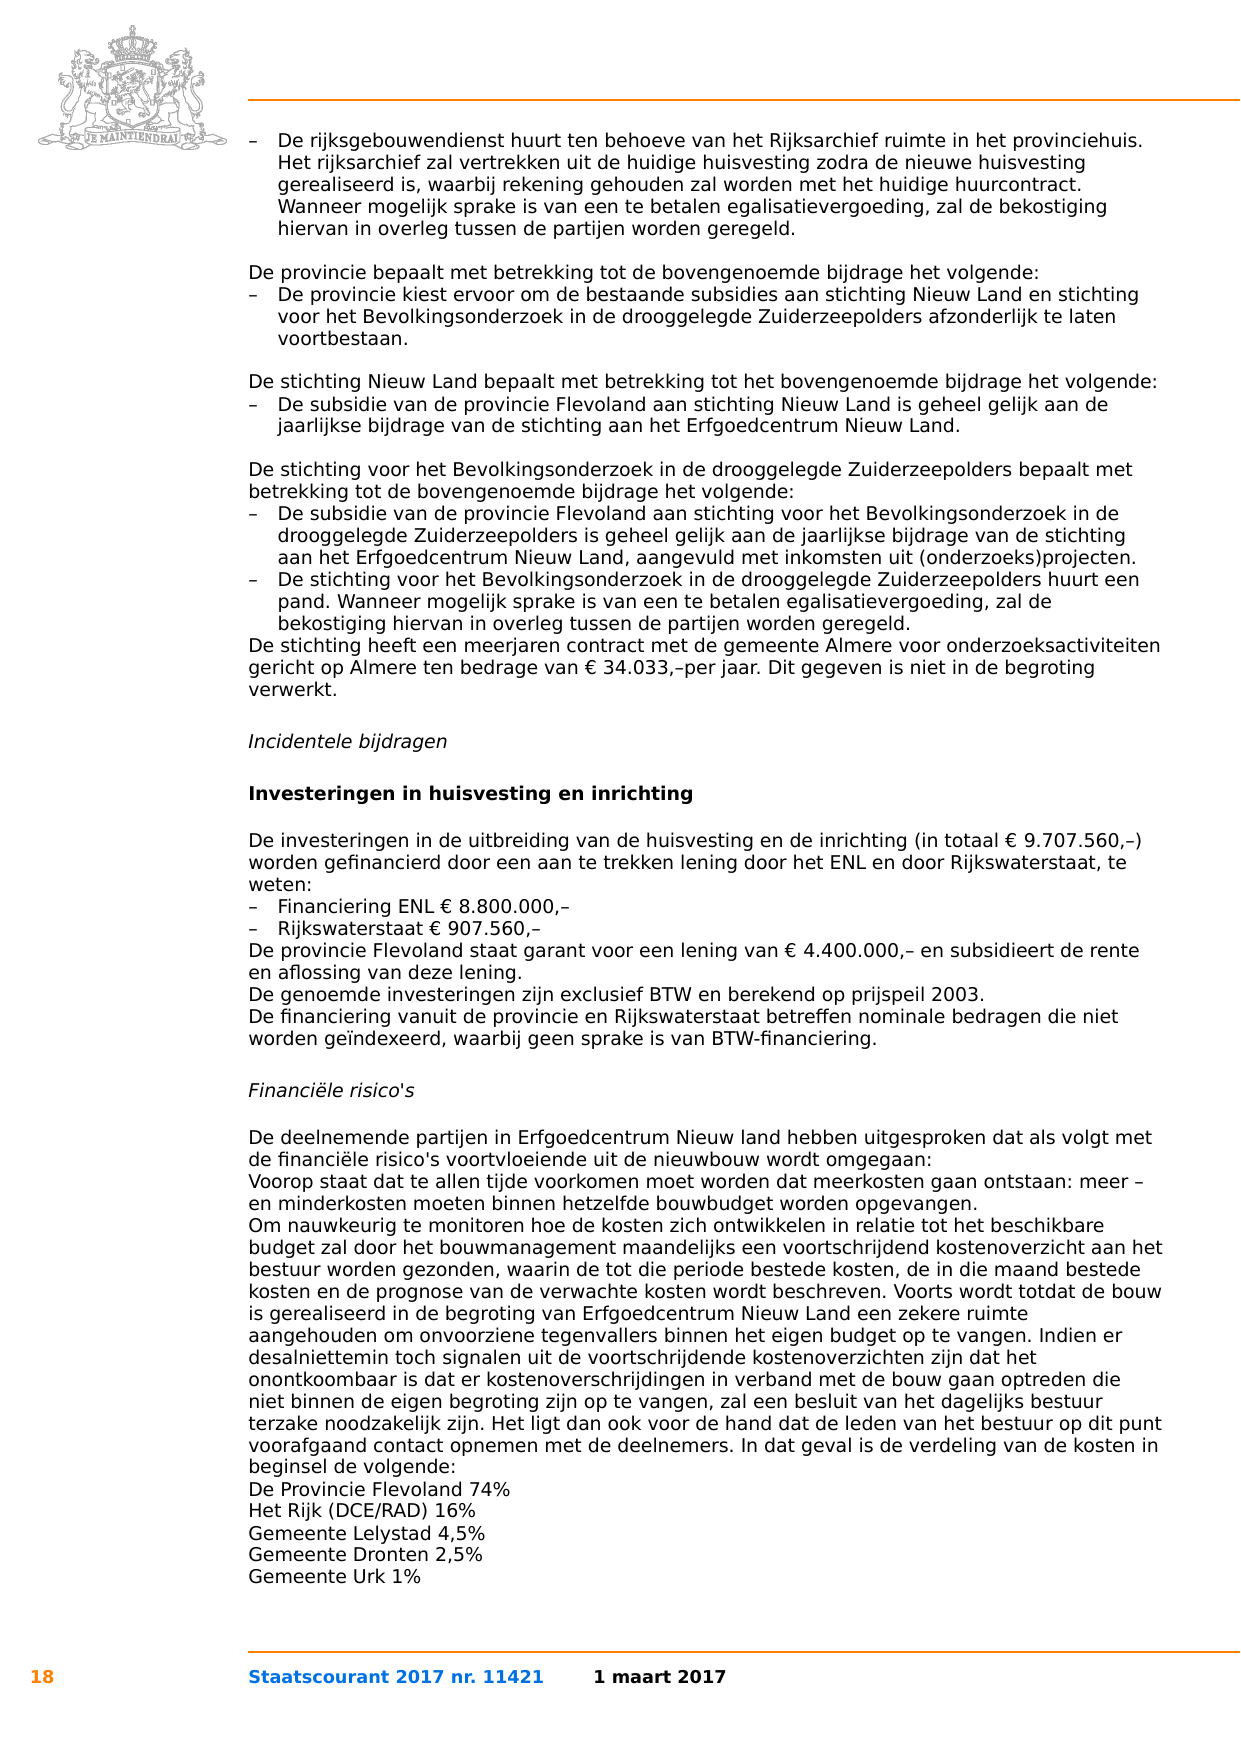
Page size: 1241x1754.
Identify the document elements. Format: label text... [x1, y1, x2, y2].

text – De rijksgebouwendienst huurt ten behoeve van het Rijksarchief ruimte in het provinciehuis. Het rijksarchief zal vertrekken uit de huidige huisvesting zodra de nieuwe huisvesting gerealiseerd is, waarbij rekening gehouden zal worden met het huidige huurcontract. Wanneer mogelijk sprake is van een te betalen egalisatievergoeding, zal de bekostiging hiervan in overleg tussen de partijen worden geregeld. [248, 130, 1163, 240]
text Om nauwkeurig te monitoren hoe de kosten zich ontwikkelen in relatie tot het beschikbare budget zal door het bouwmanagement maandelijks een voortschrijdend kostenoverzicht aan het bestuur worden gezonden, waarin de tot die periode bestede kosten, de in die maand bestede kosten en de prognose van de verwachte kosten wordt beschreven. Voorts wordt totdat de bouw is gerealiseerd in de begroting van Erfgoedcentrum Nieuw Land een zekere ruimte aangehouden om onvoorziene tegenvallers binnen het eigen budget op te vangen. Indien er desalniettemin toch signalen uit de voortschrijdende kostenoverzichten zijn dat het onontkoombaar is dat er kostenoverschrijdingen in verband met de bouw gaan optreden die niet binnen de eigen begroting zijn op te vangen, zal een besluit van het dagelijks bestuur terzake noodzakelijk zijn. Het ligt dan ook voor de hand dat de leden van het bestuur op dit punt voorafgaand contact opnemen met de deelnemers. In dat geval is de verdeling van de kosten in beginsel de volgende: [248, 1215, 1163, 1478]
subtitle Investeringen in huisvesting en inrichting [248, 783, 1163, 805]
text – Financiering ENL € 8.800.000,– [248, 896, 1163, 918]
text De stichting voor het Bevolkingsonderzoek in de drooggelegde Zuiderzeepolders bepaalt met betrekking tot de bovengenoemde bijdrage het volgende: [248, 459, 1163, 503]
text De financiering vanuit de provincie en Rijkswaterstaat betreffen nominale bedragen die niet worden geïndexeerd, waarbij geen sprake is van BTW-financiering. [248, 1006, 1163, 1050]
text De deelnemende partijen in Erfgoedcentrum Nieuw land hebben uitgesproken dat als volgt met de financiële risico's voortvloeiende uit de nieuwbouw wordt omgegaan: [248, 1127, 1163, 1171]
picture [38, 25, 227, 150]
text De provincie Flevoland staat garant voor een lening van € 4.400.000,– en subsidieert de rente en aflossing van deze lening. [248, 940, 1163, 984]
subtitle Incidentele bijdragen [248, 731, 1163, 753]
text De genoemde investeringen zijn exclusief BTW en berekend op prijspeil 2003. [248, 984, 1163, 1006]
text – De subsidie van de provincie Flevoland aan stichting Nieuw Land is geheel gelijk aan de jaarlijkse bijdrage van de stichting aan het Erfgoedcentrum Nieuw Land. [248, 393, 1163, 437]
text – De subsidie van de provincie Flevoland aan stichting voor het Bevolkingsonderzoek in de drooggelegde Zuiderzeepolders is geheel gelijk aan de jaarlijkse bijdrage van de stichting aan het Erfgoedcentrum Nieuw Land, aangevuld met inkomsten uit (onderzoeks)projecten. [248, 503, 1163, 569]
text Gemeente Urk 1% [248, 1566, 1163, 1588]
subtitle Financiële risico's [248, 1080, 1163, 1102]
text – Rijkswaterstaat € 907.560,– [248, 918, 1163, 940]
text Gemeente Dronten 2,5% [248, 1544, 1163, 1566]
text De stichting heeft een meerjaren contract met de gemeente Almere voor onderzoeksactiviteiten gericht op Almere ten bedrage van € 34.033,–per jaar. Dit gegeven is niet in de begroting verwerkt. [248, 635, 1163, 701]
text – De stichting voor het Bevolkingsonderzoek in de drooggelegde Zuiderzeepolders huurt een pand. Wanneer mogelijk sprake is van een te betalen egalisatievergoeding, zal de bekostiging hiervan in overleg tussen de partijen worden geregeld. [248, 569, 1163, 635]
text De provincie bepaalt met betrekking tot de bovengenoemde bijdrage het volgende: [248, 262, 1163, 284]
text – De provincie kiest ervoor om de bestaande subsidies aan stichting Nieuw Land en stichting voor het Bevolkingsonderzoek in de drooggelegde Zuiderzeepolders afzonderlijk te laten voortbestaan. [248, 284, 1163, 349]
text De stichting Nieuw Land bepaalt met betrekking tot het bovengenoemde bijdrage het volgende: [248, 371, 1163, 393]
text De investeringen in de uitbreiding van de huisvesting en de inrichting (in totaal € 9.707.560,–) worden gefinancierd door een aan te trekken lening door het ENL en door Rijkswaterstaat, te weten: [248, 830, 1163, 896]
text Het Rijk (DCE/RAD) 16% [248, 1500, 1163, 1522]
text Voorop staat dat te allen tijde voorkomen moet worden dat meerkosten gaan ontstaan: meer – en minderkosten moeten binnen hetzelfde bouwbudget worden opgevangen. [248, 1171, 1163, 1215]
text De Provincie Flevoland 74% [248, 1478, 1163, 1500]
text Gemeente Lelystad 4,5% [248, 1522, 1163, 1544]
